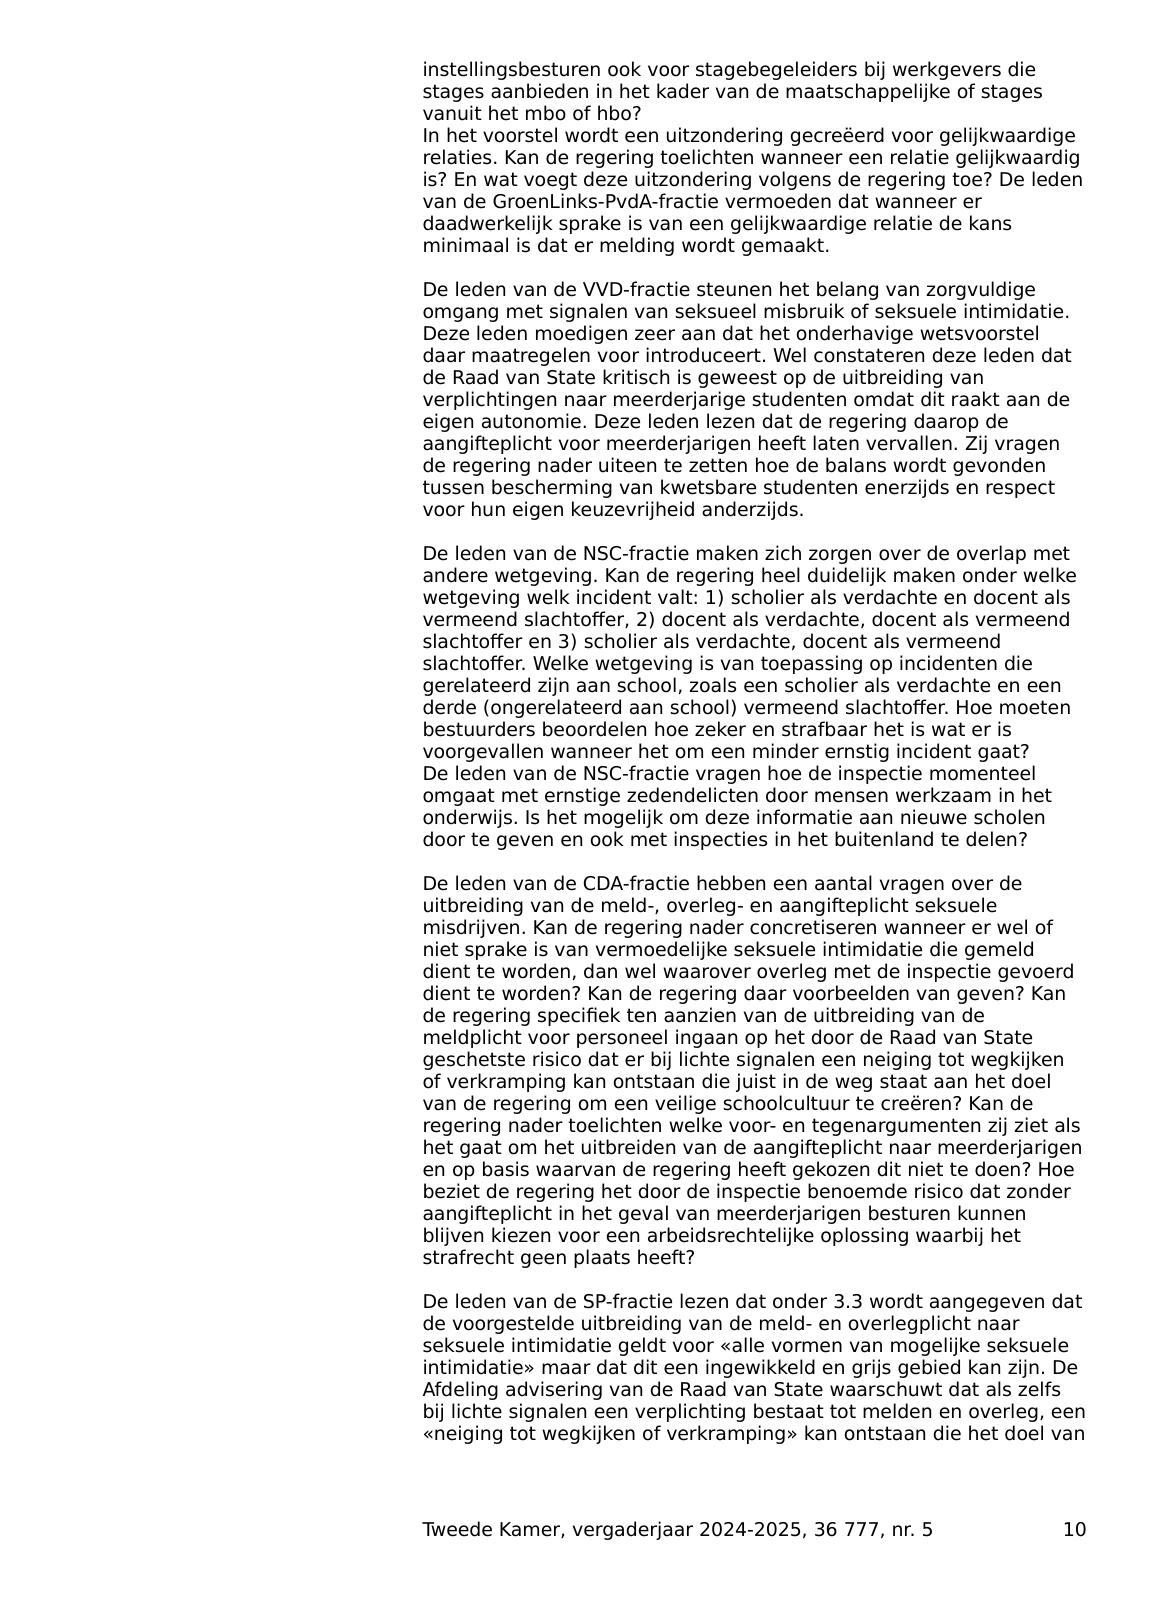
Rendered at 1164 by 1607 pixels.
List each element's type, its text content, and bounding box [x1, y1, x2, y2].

text De leden van de NSC-fractie vragen hoe de inspectie momenteel omgaat met ernstige zedendelicten door mensen werkzaam in het onderwijs. Is het mogelijk om deze informatie aan nieuwe scholen door te geven en ook met inspecties in het buitenland te delen? [422, 763, 1087, 851]
text De leden van de NSC-fractie maken zich zorgen over de overlap met andere wetgeving. Kan de regering heel duidelijk maken onder welke wetgeving welk incident valt: 1) scholier als verdachte en docent als vermeend slachtoffer, 2) docent als verdachte, docent als vermeend slachtoffer en 3) scholier als verdachte, docent als vermeend slachtoffer. Welke wetgeving is van toepassing op incidenten die gerelateerd zijn aan school, zoals een scholier als verdachte en een derde (ongerelateerd aan school) vermeend slachtoffer. Hoe moeten bestuurders beoordelen hoe zeker en strafbaar het is wat er is voorgevallen wanneer het om een minder ernstig incident gaat? [422, 543, 1087, 763]
text In het voorstel wordt een uitzondering gecreëerd voor gelijkwaardige relaties. Kan de regering toelichten wanneer een relatie gelijkwaardig is? En wat voegt deze uitzondering volgens de regering toe? De leden van de GroenLinks-PvdA-fractie vermoeden dat wanneer er daadwerkelijk sprake is van een gelijkwaardige relatie de kans minimaal is dat er melding wordt gemaakt. [422, 125, 1087, 257]
text instellingsbesturen ook voor stagebegeleiders bij werkgevers die stages aanbieden in het kader van de maatschappelijke of stages vanuit het mbo of hbo? [422, 59, 1087, 125]
text De leden van de SP-fractie lezen dat onder 3.3 wordt aangegeven dat de voorgestelde uitbreiding van de meld- en overlegplicht naar seksuele intimidatie geldt voor «alle vormen van mogelijke seksuele intimidatie» maar dat dit een ingewikkeld en grijs gebied kan zijn. De Afdeling advisering van de Raad van State waarschuwt dat als zelfs bij lichte signalen een verplichting bestaat tot melden en overleg, een «neiging tot wegkijken of verkramping» kan ontstaan die het doel van [422, 1291, 1087, 1444]
text De leden van de VVD-fractie steunen het belang van zorgvuldige omgang met signalen van seksueel misbruik of seksuele intimidatie. Deze leden moedigen zeer aan dat het onderhavige wetsvoorstel daar maatregelen voor introduceert. Wel constateren deze leden dat de Raad van State kritisch is geweest op de uitbreiding van verplichtingen naar meerderjarige studenten omdat dit raakt aan de eigen autonomie. Deze leden lezen dat de regering daarop de aangifteplicht voor meerderjarigen heeft laten vervallen. Zij vragen de regering nader uiteen te zetten hoe de balans wordt gevonden tussen bescherming van kwetsbare studenten enerzijds en respect voor hun eigen keuzevrijheid anderzijds. [422, 279, 1087, 521]
text De leden van de CDA-fractie hebben een aantal vragen over de uitbreiding van de meld-, overleg- en aangifteplicht seksuele misdrijven. Kan de regering nader concretiseren wanneer er wel of niet sprake is van vermoedelijke seksuele intimidatie die gemeld dient te worden, dan wel waarover overleg met de inspectie gevoerd dient te worden? Kan de regering daar voorbeelden van geven? Kan de regering specifiek ten aanzien van de uitbreiding van de meldplicht voor personeel ingaan op het door de Raad van State geschetste risico dat er bij lichte signalen een neiging tot wegkijken of verkramping kan ontstaan die juist in de weg staat aan het doel van de regering om een veilige schoolcultuur te creëren? Kan de regering nader toelichten welke voor- en tegenargumenten zij ziet als het gaat om het uitbreiden van de aangifteplicht naar meerderjarigen en op basis waarvan de regering heeft gekozen dit niet te doen? Hoe beziet de regering het door de inspectie benoemde risico dat zonder aangifteplicht in het geval van meerderjarigen besturen kunnen blijven kiezen voor een arbeidsrechtelijke oplossing waarbij het strafrecht geen plaats heeft? [422, 873, 1087, 1268]
